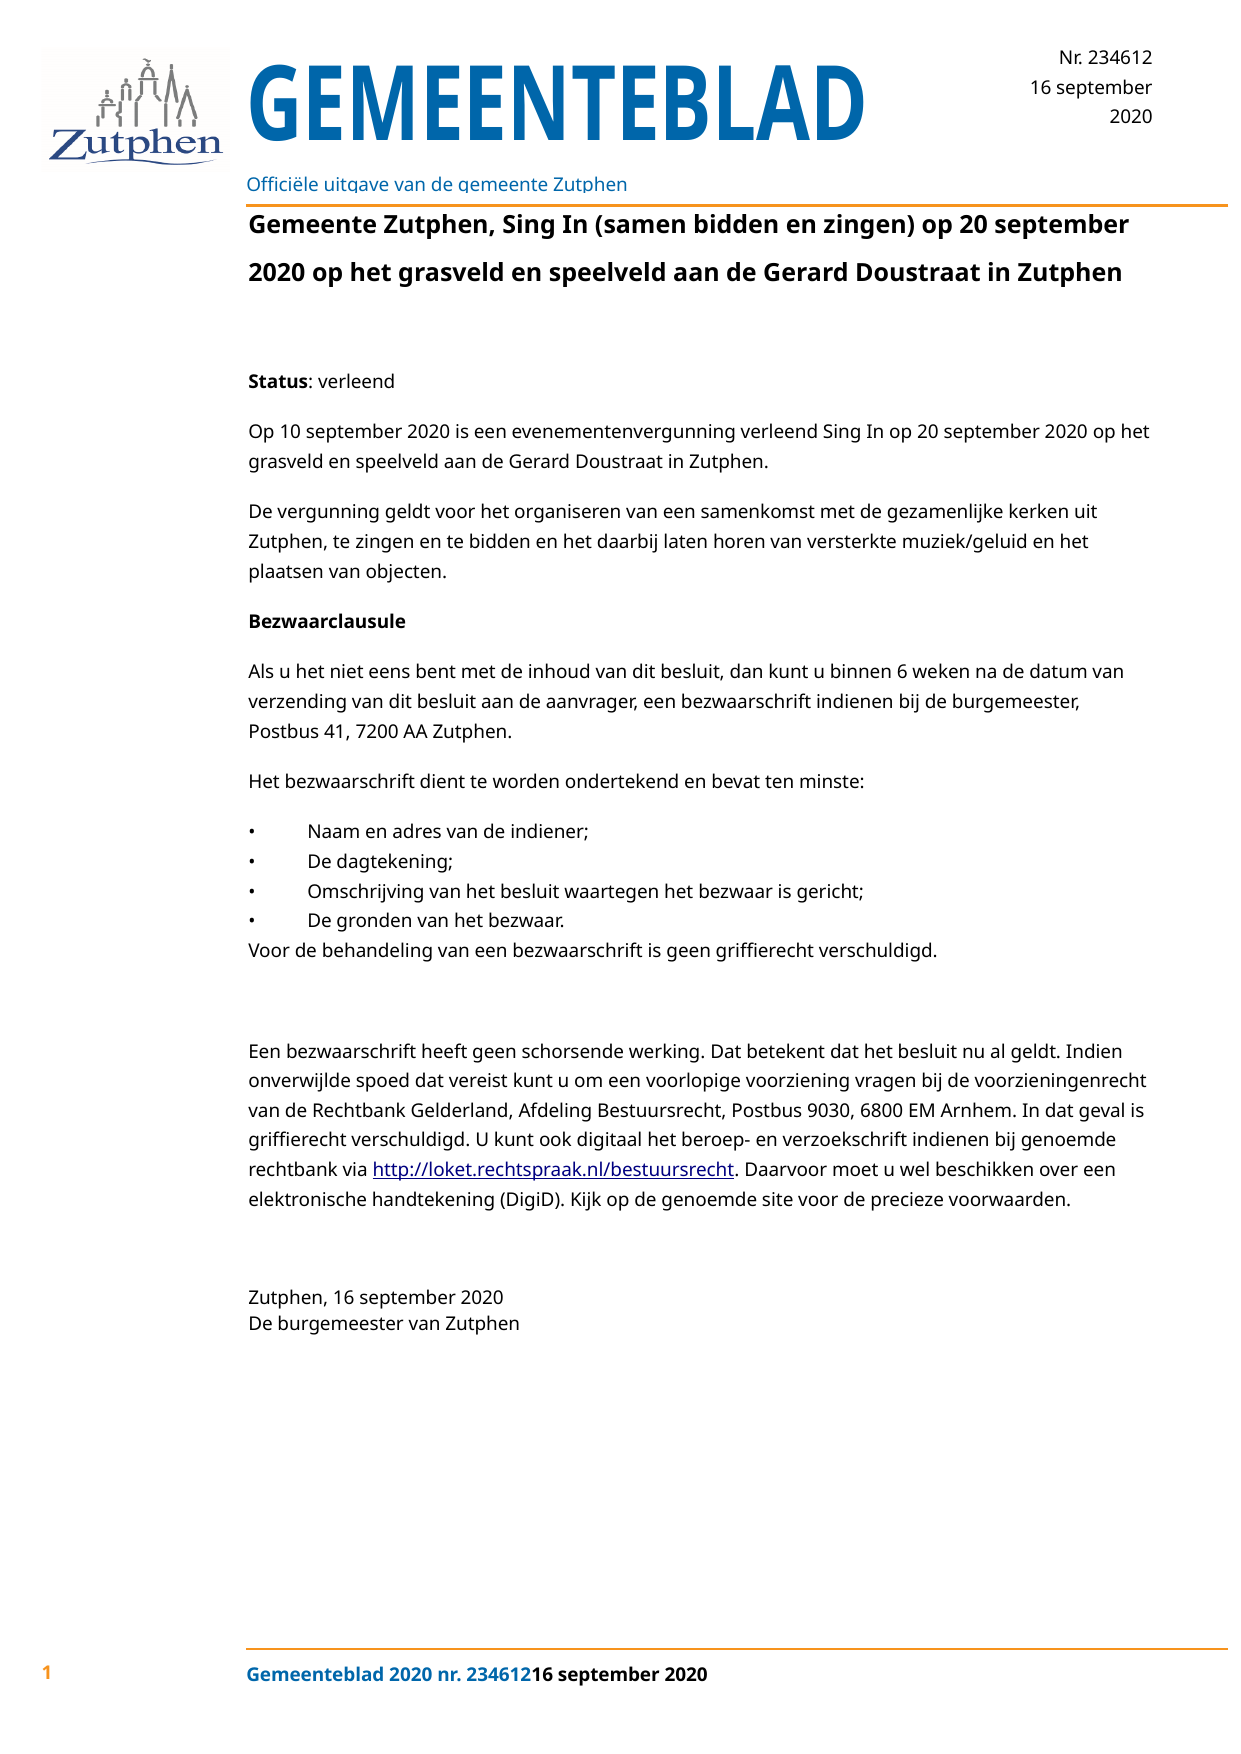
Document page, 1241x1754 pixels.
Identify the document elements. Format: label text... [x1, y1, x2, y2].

text De vergunning geldt voor het organiseren van een samenkomst met de gezamenlijke kerken uit Zutphen, te zingen en te bidden en het daarbij laten horen van versterkte muziek/geluid en het plaatsen van objecten. [248, 499, 1152, 584]
text Het bezwaarschrift dient te worden ondertekend en bevat ten minste: [248, 768, 1152, 794]
text Gemeente Zutphen, Sing In (samen bidden en zingen) op 20 september 2020 op het grasveld en speelveld aan de Gerard Doustraat in Zutphen [248, 207, 1152, 288]
text Voor de behandeling van een bezwaarschrift is geen griffierecht verschuldigd. [248, 937, 1152, 963]
text Op 10 september 2020 is een evenementenvergunning verleend Sing In op 20 september 2020 op het grasveld en speelveld aan de Gerard Doustraat in Zutphen. [248, 419, 1152, 474]
text Een bezwaarschrift heeft geen schorsende werking. Dat betekent dat het besluit nu al geldt. Indien onverwijlde spoed dat vereist kunt u om een voorlopige voorziening vragen bij de voorzieningenrecht van de Rechtbank Gelderland, Afdeling Bestuursrecht, Postbus 9030, 6800 EM Arnhem. In dat geval is griffierecht verschuldigd. U kunt ook digitaal het beroep- en verzoekschrift indienen bij genoemde rechtbank via http://loket.rechtspraak.nl/bestuursrecht. Daarvoor moet u wel beschikken over een elektronische handtekening (DigiD). Kijk op de genoemde site voor de precieze voorwaarden. [248, 1038, 1152, 1212]
text De burgemeester van Zutphen [248, 1310, 1152, 1336]
list Omschrijving van het besluit waartegen het bezwaar is gericht; [248, 878, 1152, 904]
text Als u het niet eens bent met de inhoud van dit besluit, dan kunt u binnen 6 weken na de datum van verzending van dit besluit aan de aanvrager, een bezwaarschrift indienen bij de burgemeester, Postbus 41, 7200 AA Zutphen. [248, 659, 1152, 744]
text Status: verleend [248, 368, 1152, 394]
list De gronden van het bezwaar. [248, 907, 1152, 933]
list De dagtekening; [248, 848, 1152, 874]
list Naam en adres van de indiener; [248, 819, 1152, 844]
text Bezwaarclausule [248, 608, 1152, 634]
picture [41, 47, 231, 172]
text Zutphen, 16 september 2020 [248, 1284, 1152, 1310]
